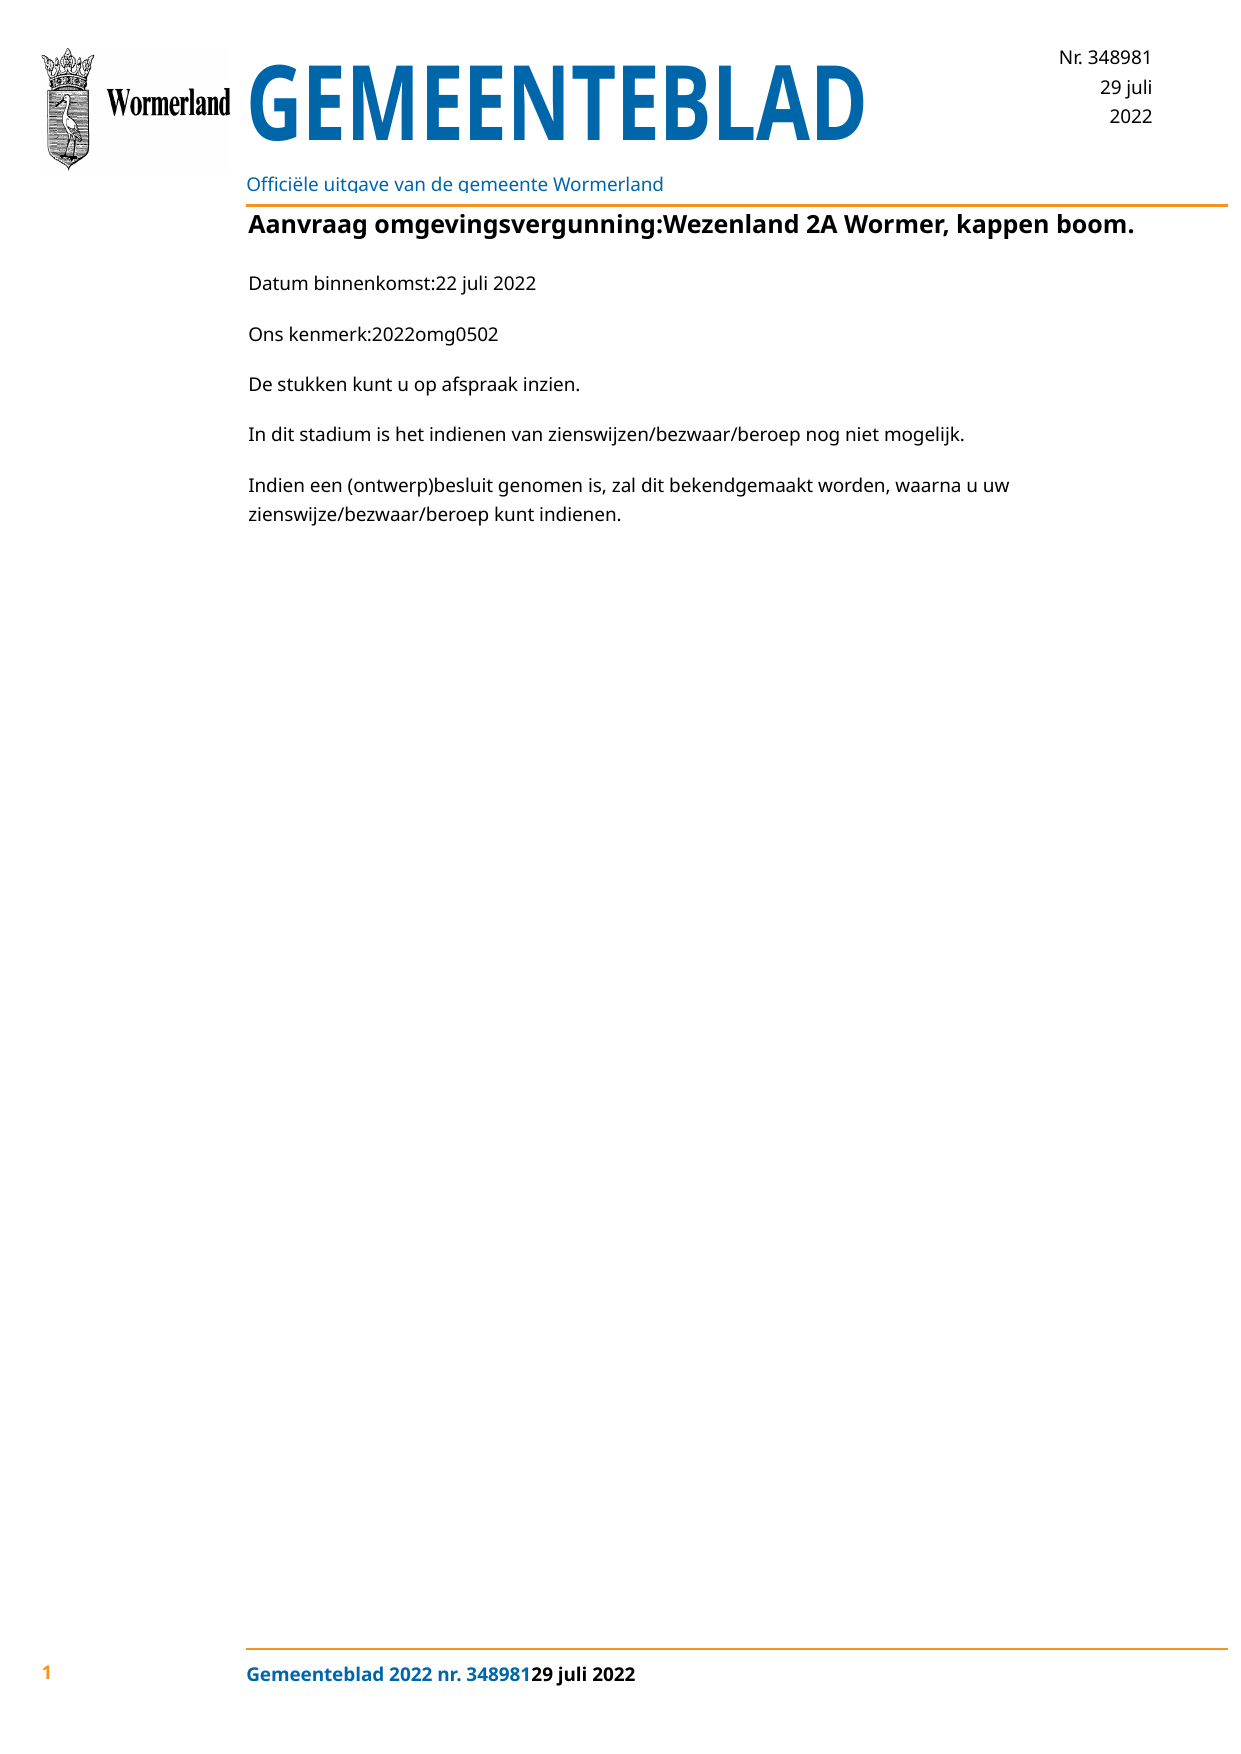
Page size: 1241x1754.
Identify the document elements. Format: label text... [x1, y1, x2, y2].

text In dit stadium is het indienen van zienswijzen/bezwaar/beroep nog niet mogelijk. [248, 422, 1152, 447]
text De stukken kunt u op afspraak inzien. [248, 371, 1152, 397]
picture [41, 47, 231, 172]
text Indien een (ontwerp)besluit genomen is, zal dit bekendgemaakt worden, waarna u uw zienswijze/bezwaar/beroep kunt indienen. [248, 472, 1152, 527]
text Datum binnenkomst:22 juli 2022 [248, 270, 1152, 296]
text Aanvraag omgevingsvergunning:Wezenland 2A Wormer, kappen boom. [248, 207, 1152, 241]
text Ons kenmerk:2022omg0502 [248, 321, 1152, 346]
